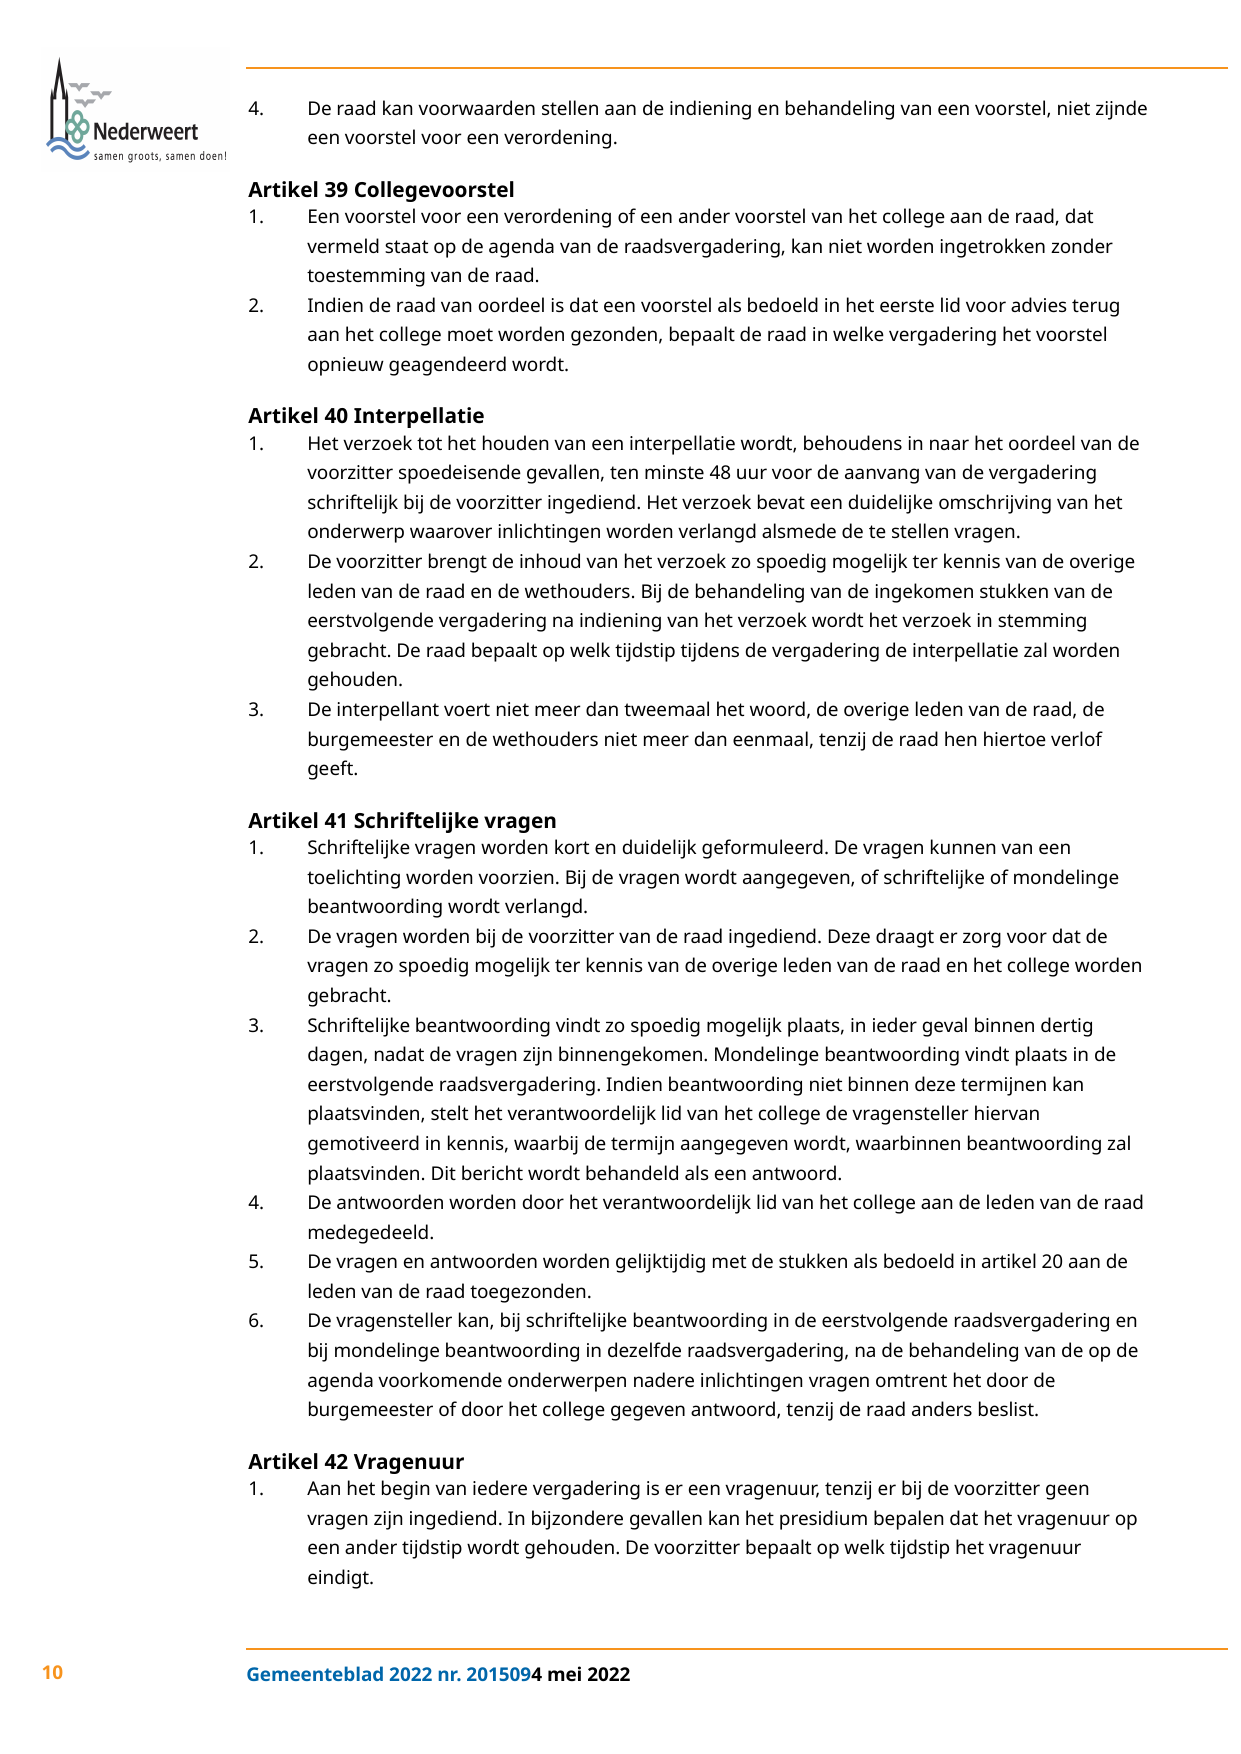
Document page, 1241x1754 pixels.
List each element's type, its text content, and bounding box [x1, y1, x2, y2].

list Aan het begin van iedere vergadering is er een vragenuur, tenzij er bij de voorzitter geen vragen zijn ingediend. In bijzondere gevallen kan het presidium bepalen dat het vragenuur op een ander tijdstip wordt gehouden. De voorzitter bepaalt op welk tijdstip het vragenuur eindigt. [248, 1475, 1152, 1590]
list De voorzitter brengt de inhoud van het verzoek zo spoedig mogelijk ter kennis van de overige leden van de raad en de wethouders. Bij de behandeling van de ingekomen stukken van de eerstvolgende vergadering na indiening van het verzoek wordt het verzoek in stemming gebracht. De raad bepaalt op welk tijdstip tijdens de vergadering de interpellatie zal worden gehouden. [248, 548, 1152, 692]
list Het verzoek tot het houden van een interpellatie wordt, behoudens in naar het oordeel van de voorzitter spoedeisende gevallen, ten minste 48 uur voor de aanvang van de vergadering schriftelijk bij de voorzitter ingediend. Het verzoek bevat een duidelijke omschrijving van het onderwerp waarover inlichtingen worden verlangd alsmede de te stellen vragen. [248, 430, 1152, 544]
picture [41, 47, 231, 172]
text Artikel 41 Schriftelijke vragen [248, 806, 1152, 834]
text Artikel 39 Collegevoorstel [248, 175, 1152, 203]
list Schriftelijke vragen worden kort en duidelijk geformuleerd. De vragen kunnen van een toelichting worden voorzien. Bij de vragen wordt aangegeven, of schriftelijke of mondelinge beantwoording wordt verlangd. [248, 834, 1152, 919]
text Artikel 42 Vragenuur [248, 1447, 1152, 1475]
list De vragensteller kan, bij schriftelijke beantwoording in de eerstvolgende raadsvergadering en bij mondelinge beantwoording in dezelfde raadsvergadering, na de behandeling van de op de agenda voorkomende onderwerpen nadere inlichtingen vragen omtrent het door de burgemeester of door het college gegeven antwoord, tenzij de raad anders beslist. [248, 1308, 1152, 1422]
list Indien de raad van oordeel is dat een voorstel als bedoeld in het eerste lid voor advies terug aan het college moet worden gezonden, bepaalt de raad in welke vergadering het voorstel opnieuw geagendeerd wordt. [248, 292, 1152, 377]
list Een voorstel voor een verordening of een ander voorstel van het college aan de raad, dat vermeld staat op de agenda van de raadsvergadering, kan niet worden ingetrokken zonder toestemming van de raad. [248, 203, 1152, 288]
list De vragen worden bij de voorzitter van de raad ingediend. Deze draagt er zorg voor dat de vragen zo spoedig mogelijk ter kennis van de overige leden van de raad en het college worden gebracht. [248, 923, 1152, 1008]
list De raad kan voorwaarden stellen aan de indiening en behandeling van een voorstel, niet zijnde een voorstel voor een verordening. [248, 95, 1152, 150]
list De antwoorden worden door het verantwoordelijk lid van het college aan de leden van de raad medegedeeld. [248, 1189, 1152, 1244]
list Schriftelijke beantwoording vindt zo spoedig mogelijk plaats, in ieder geval binnen dertig dagen, nadat de vragen zijn binnengekomen. Mondelinge beantwoording vindt plaats in de eerstvolgende raadsvergadering. Indien beantwoording niet binnen deze termijnen kan plaatsvinden, stelt het verantwoordelijk lid van het college de vragensteller hiervan gemotiveerd in kennis, waarbij de termijn aangegeven wordt, waarbinnen beantwoording zal plaatsvinden. Dit bericht wordt behandeld als een antwoord. [248, 1012, 1152, 1185]
list De vragen en antwoorden worden gelijktijdig met de stukken als bedoeld in artikel 20 aan de leden van de raad toegezonden. [248, 1248, 1152, 1304]
text Artikel 40 Interpellatie [248, 402, 1152, 430]
list De interpellant voert niet meer dan tweemaal het woord, de overige leden van de raad, de burgemeester en de wethouders niet meer dan eenmaal, tenzij de raad hen hiertoe verlof geeft. [248, 696, 1152, 781]
